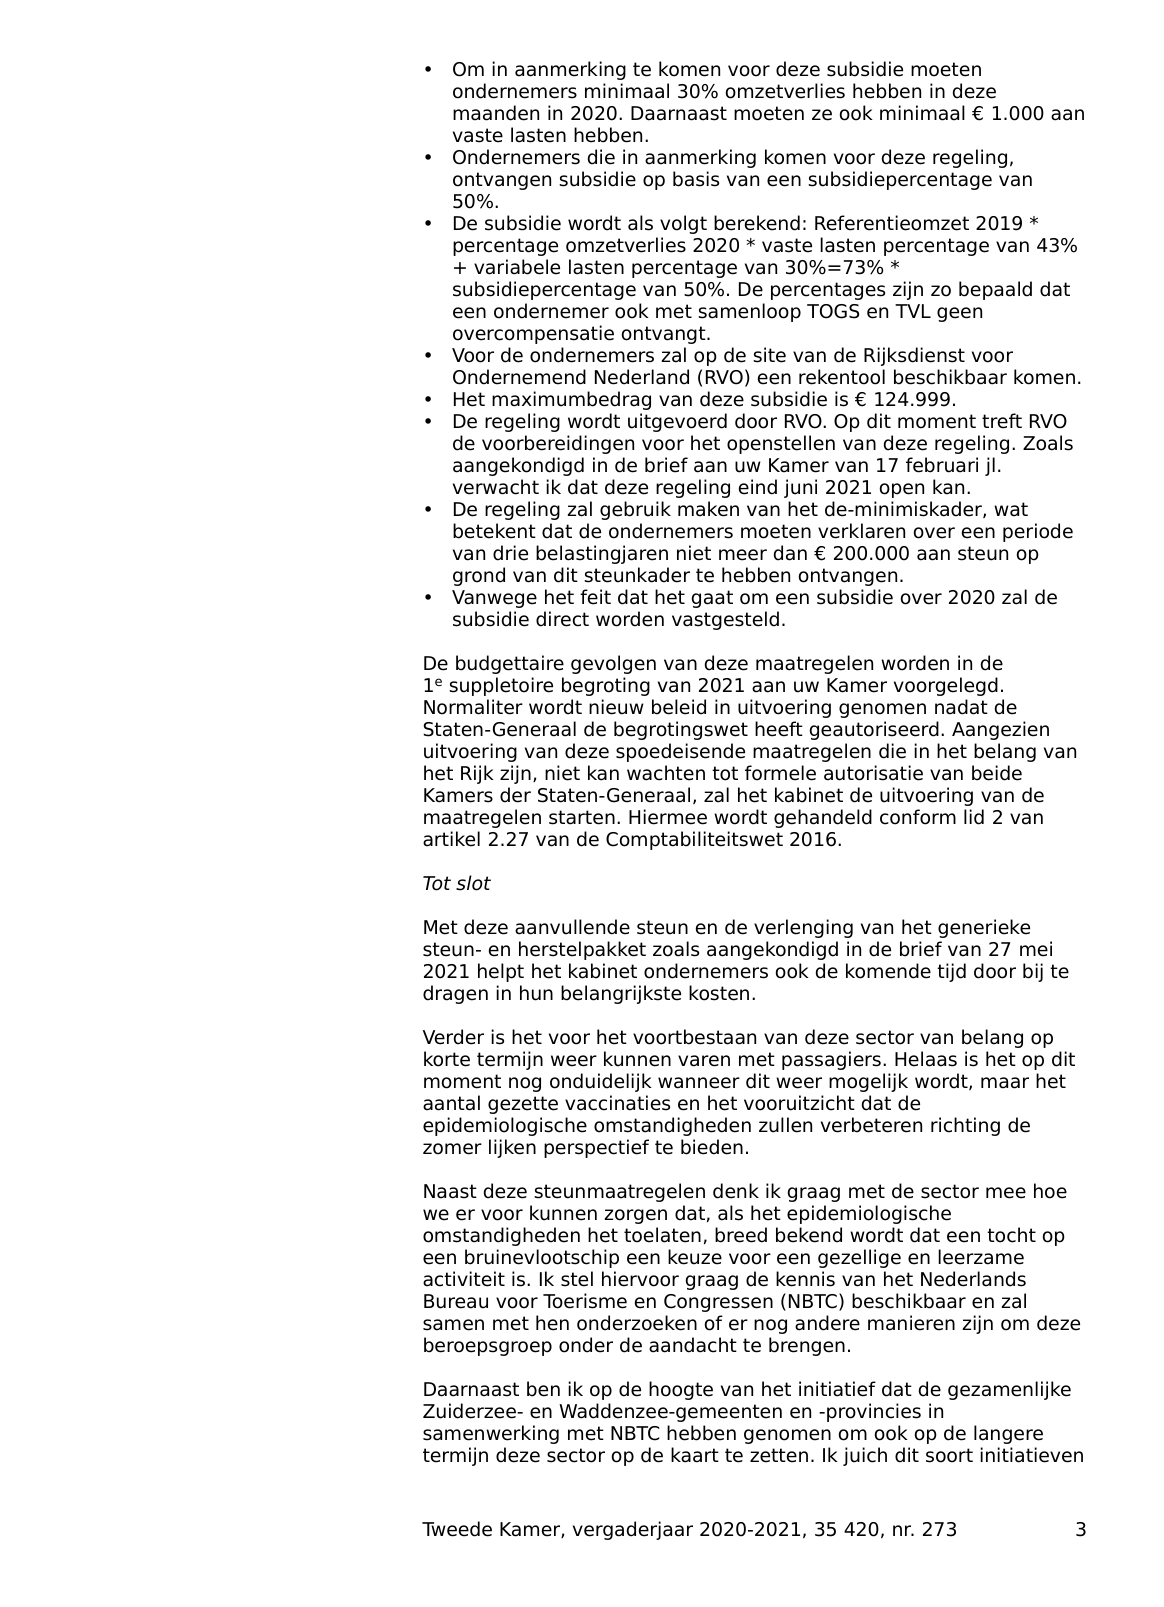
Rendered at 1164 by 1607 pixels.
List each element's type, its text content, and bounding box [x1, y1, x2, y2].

text • Voor de ondernemers zal op de site van de Rijksdienst voor Ondernemend Nederland (RVO) een rekentool beschikbaar komen. [422, 345, 1087, 389]
text • Het maximumbedrag van deze subsidie is € 124.999. [422, 389, 1087, 411]
text • De subsidie wordt als volgt berekend: Referentieomzet 2019 * percentage omzetverlies 2020 * vaste lasten percentage van 43% + variabele lasten percentage van 30%=73% * subsidiepercentage van 50%. De percentages zijn zo bepaald dat een ondernemer ook met samenloop TOGS en TVL geen overcompensatie ontvangt. [422, 213, 1087, 345]
text Naast deze steunmaatregelen denk ik graag met de sector mee hoe we er voor kunnen zorgen dat, als het epidemiologische omstandigheden het toelaten, breed bekend wordt dat een tocht op een bruinevlootschip een keuze voor een gezellige en leerzame activiteit is. Ik stel hiervoor graag de kennis van het Nederlands Bureau voor Toerisme en Congressen (NBTC) beschikbaar en zal samen met hen onderzoeken of er nog andere manieren zijn om deze beroepsgroep onder de aandacht te brengen. [422, 1181, 1087, 1357]
text De budgettaire gevolgen van deze maatregelen worden in de 1e suppletoire begroting van 2021 aan uw Kamer voorgelegd. Normaliter wordt nieuw beleid in uitvoering genomen nadat de Staten-Generaal de begrotingswet heeft geautoriseerd. Aangezien uitvoering van deze spoedeisende maatregelen die in het belang van het Rijk zijn, niet kan wachten tot formele autorisatie van beide Kamers der Staten-Generaal, zal het kabinet de uitvoering van de maatregelen starten. Hiermee wordt gehandeld conform lid 2 van artikel 2.27 van de Comptabiliteitswet 2016. [422, 653, 1087, 851]
text Daarnaast ben ik op de hoogte van het initiatief dat de gezamenlijke Zuiderzee- en Waddenzee-gemeenten en -provincies in samenwerking met NBTC hebben genomen om ook op de langere termijn deze sector op de kaart te zetten. Ik juich dit soort initiatieven [422, 1379, 1087, 1467]
text Met deze aanvullende steun en de verlenging van het generieke steun- en herstelpakket zoals aangekondigd in de brief van 27 mei 2021 helpt het kabinet ondernemers ook de komende tijd door bij te dragen in hun belangrijkste kosten. [422, 917, 1087, 1005]
text • De regeling zal gebruik maken van het de-minimiskader, wat betekent dat de ondernemers moeten verklaren over een periode van drie belastingjaren niet meer dan € 200.000 aan steun op grond van dit steunkader te hebben ontvangen. [422, 499, 1087, 587]
subtitle Tot slot [422, 873, 1087, 895]
text • Om in aanmerking te komen voor deze subsidie moeten ondernemers minimaal 30% omzetverlies hebben in deze maanden in 2020. Daarnaast moeten ze ook minimaal € 1.000 aan vaste lasten hebben. [422, 59, 1087, 147]
text Verder is het voor het voortbestaan van deze sector van belang op korte termijn weer kunnen varen met passagiers. Helaas is het op dit moment nog onduidelijk wanneer dit weer mogelijk wordt, maar het aantal gezette vaccinaties en het vooruitzicht dat de epidemiologische omstandigheden zullen verbeteren richting de zomer lijken perspectief te bieden. [422, 1027, 1087, 1159]
text • Ondernemers die in aanmerking komen voor deze regeling, ontvangen subsidie op basis van een subsidiepercentage van 50%. [422, 147, 1087, 213]
text • Vanwege het feit dat het gaat om een subsidie over 2020 zal de subsidie direct worden vastgesteld. [422, 587, 1087, 631]
text • De regeling wordt uitgevoerd door RVO. Op dit moment treft RVO de voorbereidingen voor het openstellen van deze regeling. Zoals aangekondigd in de brief aan uw Kamer van 17 februari jl. verwacht ik dat deze regeling eind juni 2021 open kan. [422, 411, 1087, 499]
